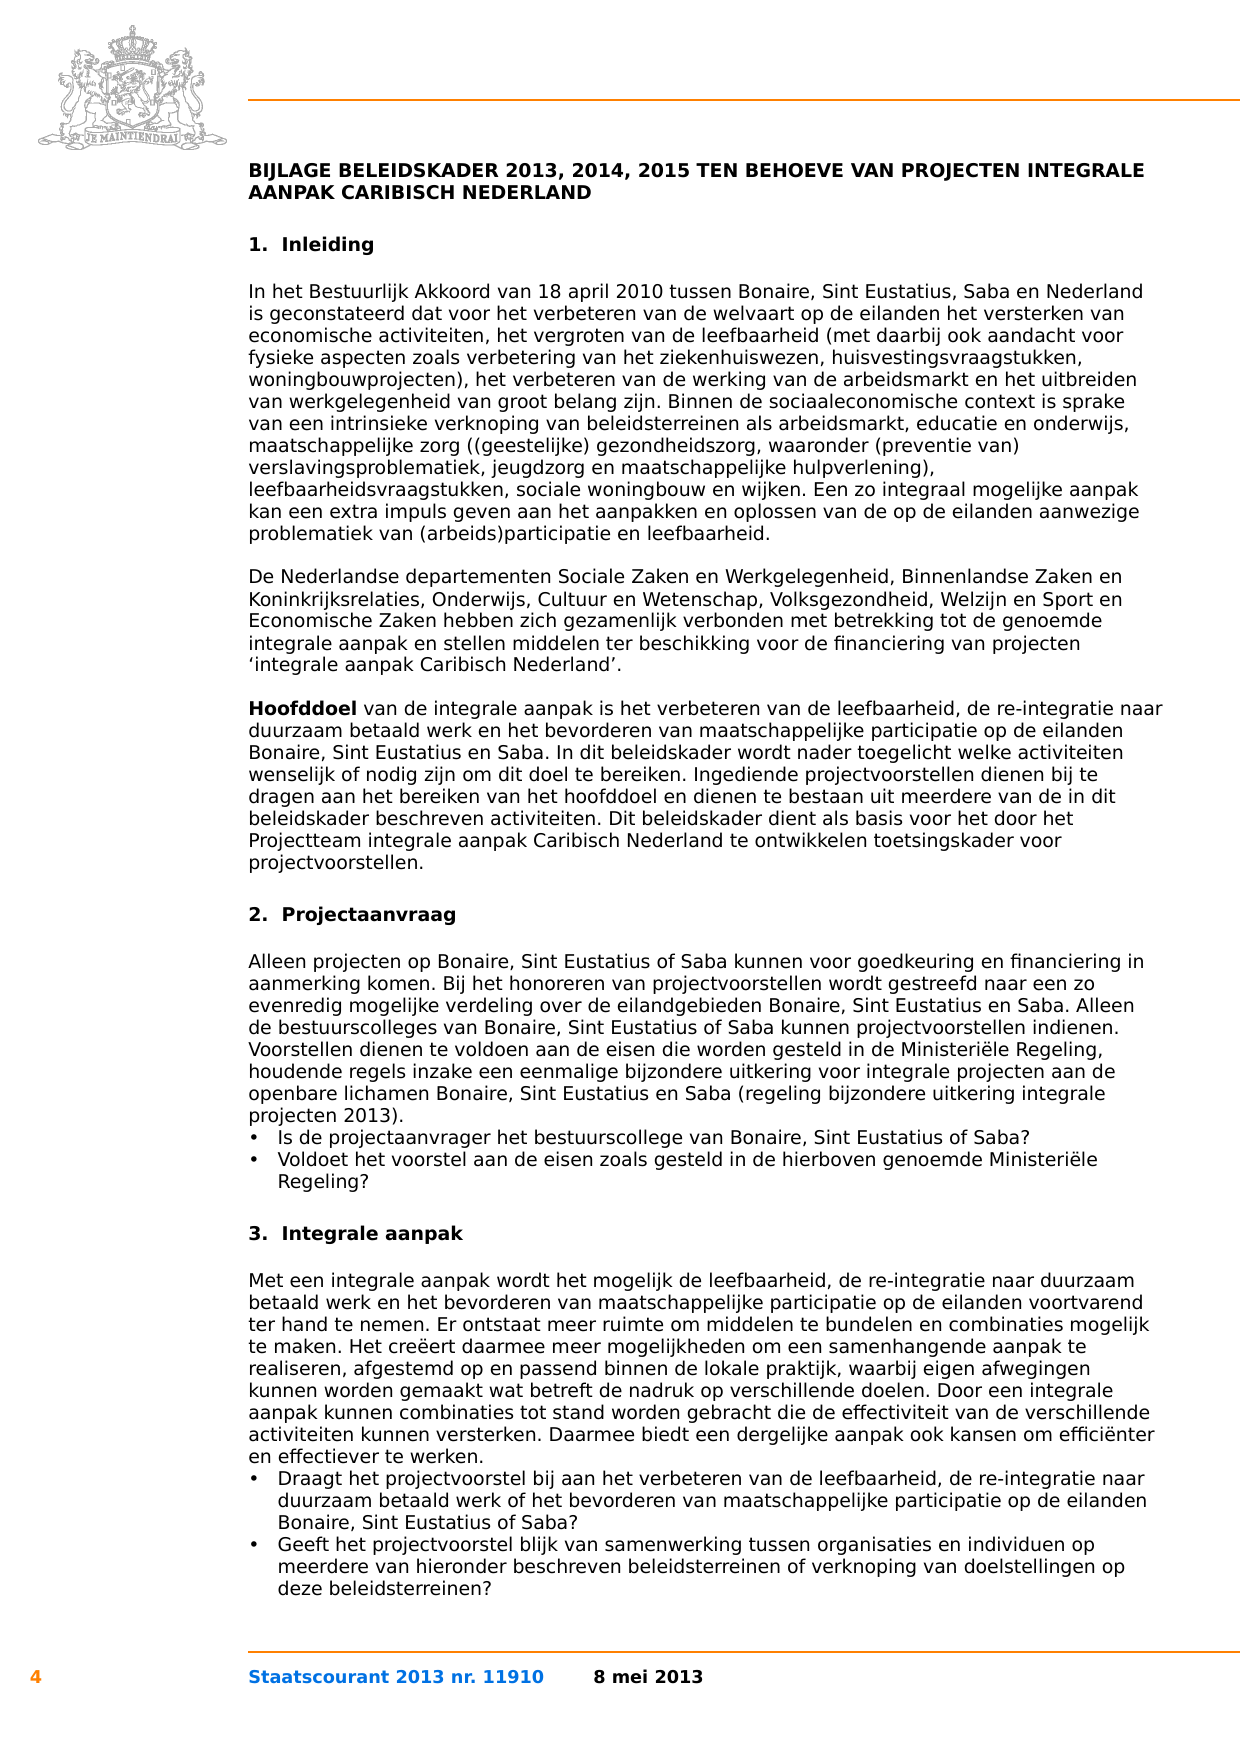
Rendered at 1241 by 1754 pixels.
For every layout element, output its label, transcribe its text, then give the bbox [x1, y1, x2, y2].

text Alleen projecten op Bonaire, Sint Eustatius of Saba kunnen voor goedkeuring en financiering in aanmerking komen. Bij het honoreren van projectvoorstellen wordt gestreefd naar een zo evenredig mogelijke verdeling over de eilandgebieden Bonaire, Sint Eustatius en Saba. Alleen de bestuurscolleges van Bonaire, Sint Eustatius of Saba kunnen projectvoorstellen indienen. Voorstellen dienen te voldoen aan de eisen die worden gesteld in de Ministeriële Regeling, houdende regels inzake een eenmalige bijzondere uitkering voor integrale projecten aan de openbare lichamen Bonaire, Sint Eustatius en Saba (regeling bijzondere uitkering integrale projecten 2013). [248, 951, 1163, 1127]
text • Voldoet het voorstel aan de eisen zoals gesteld in de hierboven genoemde Ministeriële Regeling? [248, 1149, 1163, 1193]
text In het Bestuurlijk Akkoord van 18 april 2010 tussen Bonaire, Sint Eustatius, Saba en Nederland is geconstateerd dat voor het verbeteren van de welvaart op de eilanden het versterken van economische activiteiten, het vergroten van de leefbaarheid (met daarbij ook aandacht voor fysieke aspecten zoals verbetering van het ziekenhuiswezen, huisvestingsvraagstukken, woningbouwprojecten), het verbeteren van de werking van de arbeidsmarkt en het uitbreiden van werkgelegenheid van groot belang zijn. Binnen de sociaaleconomische context is sprake van een intrinsieke verknoping van beleidsterreinen als arbeidsmarkt, educatie en onderwijs, maatschappelijke zorg ((geestelijke) gezondheidszorg, waaronder (preventie van) verslavingsproblematiek, jeugdzorg en maatschappelijke hulpverlening), leefbaarheidsvraagstukken, sociale woningbouw en wijken. Een zo integraal mogelijke aanpak kan een extra impuls geven aan het aanpakken en oplossen van de op de eilanden aanwezige problematiek van (arbeids)participatie en leefbaarheid. [248, 281, 1163, 544]
text • Geeft het projectvoorstel blijk van samenwerking tussen organisaties en individuen op meerdere van hieronder beschreven beleidsterreinen of verknoping van doelstellingen op deze beleidsterreinen? [248, 1533, 1163, 1599]
text • Is de projectaanvrager het bestuurscollege van Bonaire, Sint Eustatius of Saba? [248, 1127, 1163, 1149]
subtitle 3. Integrale aanpak [248, 1223, 1163, 1245]
subtitle 2. Projectaanvraag [248, 904, 1163, 926]
text Met een integrale aanpak wordt het mogelijk de leefbaarheid, de re-integratie naar duurzaam betaald werk en het bevorderen van maatschappelijke participatie op de eilanden voortvarend ter hand te nemen. Er ontstaat meer ruimte om middelen te bundelen en combinaties mogelijk te maken. Het creëert daarmee meer mogelijkheden om een samenhangende aanpak te realiseren, afgestemd op en passend binnen de lokale praktijk, waarbij eigen afwegingen kunnen worden gemaakt wat betreft de nadruk op verschillende doelen. Door een integrale aanpak kunnen combinaties tot stand worden gebracht die de effectiviteit van de verschillende activiteiten kunnen versterken. Daarmee biedt een dergelijke aanpak ook kansen om efficiënter en effectiever te werken. [248, 1270, 1163, 1468]
text De Nederlandse departementen Sociale Zaken en Werkgelegenheid, Binnenlandse Zaken en Koninkrijksrelaties, Onderwijs, Cultuur en Wetenschap, Volksgezondheid, Welzijn en Sport en Economische Zaken hebben zich gezamenlijk verbonden met betrekking tot de genoemde integrale aanpak en stellen middelen ter beschikking voor de financiering van projecten ‘integrale aanpak Caribisch Nederland’. [248, 566, 1163, 676]
subtitle 1. Inleiding [248, 234, 1163, 256]
text Hoofddoel van de integrale aanpak is het verbeteren van de leefbaarheid, de re-integratie naar duurzaam betaald werk en het bevorderen van maatschappelijke participatie op de eilanden Bonaire, Sint Eustatius en Saba. In dit beleidskader wordt nader toegelicht welke activiteiten wenselijk of nodig zijn om dit doel te bereiken. Ingediende projectvoorstellen dienen bij te dragen aan het bereiken van het hoofddoel en dienen te bestaan uit meerdere van de in dit beleidskader beschreven activiteiten. Dit beleidskader dient als basis voor het door het Projectteam integrale aanpak Caribisch Nederland te ontwikkelen toetsingskader voor projectvoorstellen. [248, 698, 1163, 874]
text • Draagt het projectvoorstel bij aan het verbeteren van de leefbaarheid, de re-integratie naar duurzaam betaald werk of het bevorderen van maatschappelijke participatie op de eilanden Bonaire, Sint Eustatius of Saba? [248, 1468, 1163, 1533]
picture [38, 25, 227, 150]
subtitle BIJLAGE BELEIDSKADER 2013, 2014, 2015 TEN BEHOEVE VAN PROJECTEN INTEGRALE AANPAK CARIBISCH NEDERLAND [248, 160, 1163, 204]
